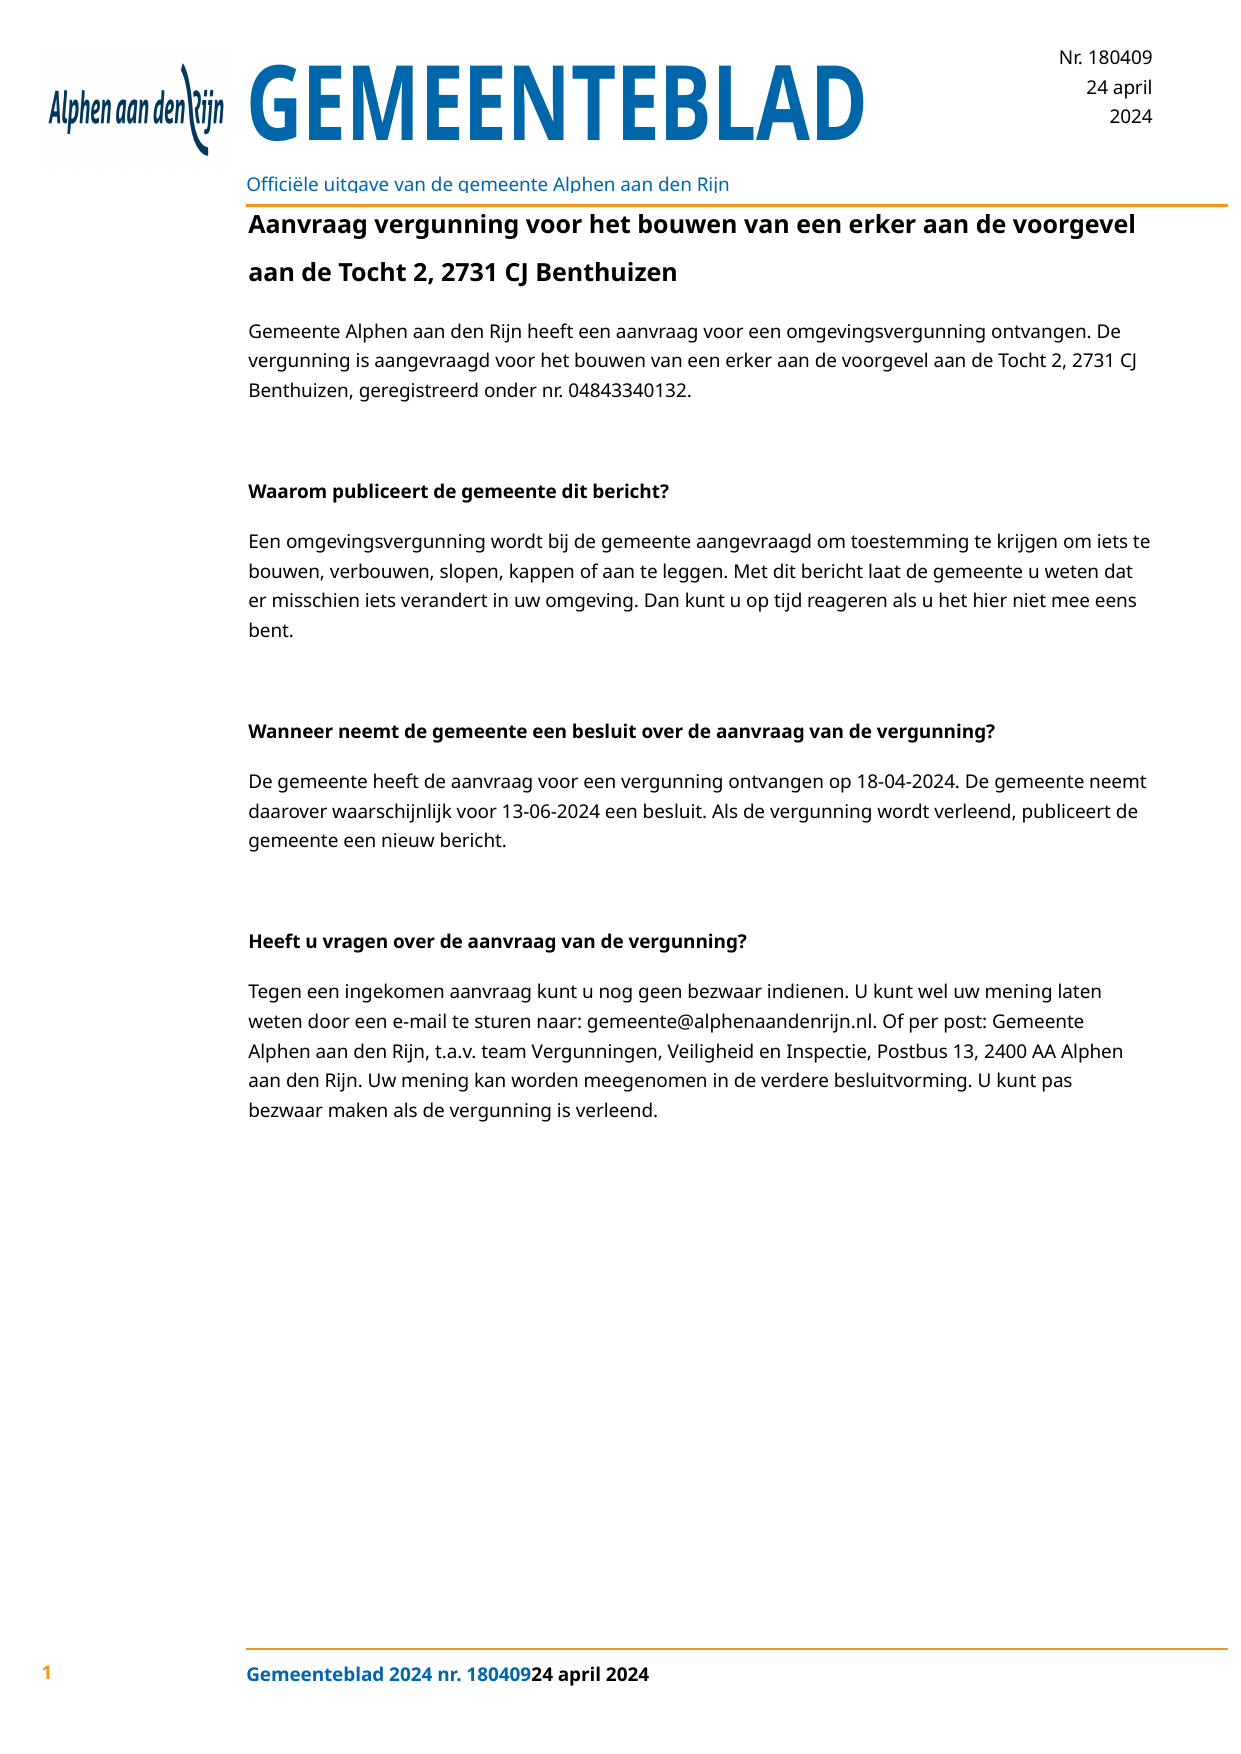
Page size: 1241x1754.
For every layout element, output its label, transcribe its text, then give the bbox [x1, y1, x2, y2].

text Aanvraag vergunning voor het bouwen van een erker aan de voorgevel aan de Tocht 2, 2731 CJ Benthuizen [248, 207, 1152, 288]
text Wanneer neemt de gemeente een besluit over de aanvraag van de vergunning? [248, 718, 1152, 744]
text Waarom publiceert de gemeente dit bericht? [248, 478, 1152, 504]
text De gemeente heeft de aanvraag voor een vergunning ontvangen op 18-04-2024. De gemeente neemt daarover waarschijnlijk voor 13-06-2024 een besluit. Als de vergunning wordt verleend, publiceert de gemeente een nieuw bericht. [248, 768, 1152, 853]
text Een omgevingsvergunning wordt bij de gemeente aangevraagd om toestemming te krijgen om iets te bouwen, verbouwen, slopen, kappen of aan te leggen. Met dit bericht laat de gemeente u weten dat er misschien iets verandert in uw omgeving. Dan kunt u op tijd reageren als u het hier niet mee eens bent. [248, 528, 1152, 643]
text Heeft u vragen over de aanvraag van de vergunning? [248, 928, 1152, 954]
text Tegen een ingekomen aanvraag kunt u nog geen bezwaar indienen. U kunt wel uw mening laten weten door een e-mail te sturen naar: gemeente@alphenaandenrijn.nl. Of per post: Gemeente Alphen aan den Rijn, t.a.v. team Vergunningen, Veiligheid en Inspectie, Postbus 13, 2400 AA Alphen aan den Rijn. Uw mening kan worden meegenomen in de verdere besluitvorming. U kunt pas bezwaar maken als de vergunning is verleend. [248, 979, 1152, 1123]
picture [41, 47, 231, 172]
text Gemeente Alphen aan den Rijn heeft een aanvraag voor een omgevingsvergunning ontvangen. De vergunning is aangevraagd voor het bouwen van een erker aan de voorgevel aan de Tocht 2, 2731 CJ Benthuizen, geregistreerd onder nr. 04843340132. [248, 318, 1152, 403]
